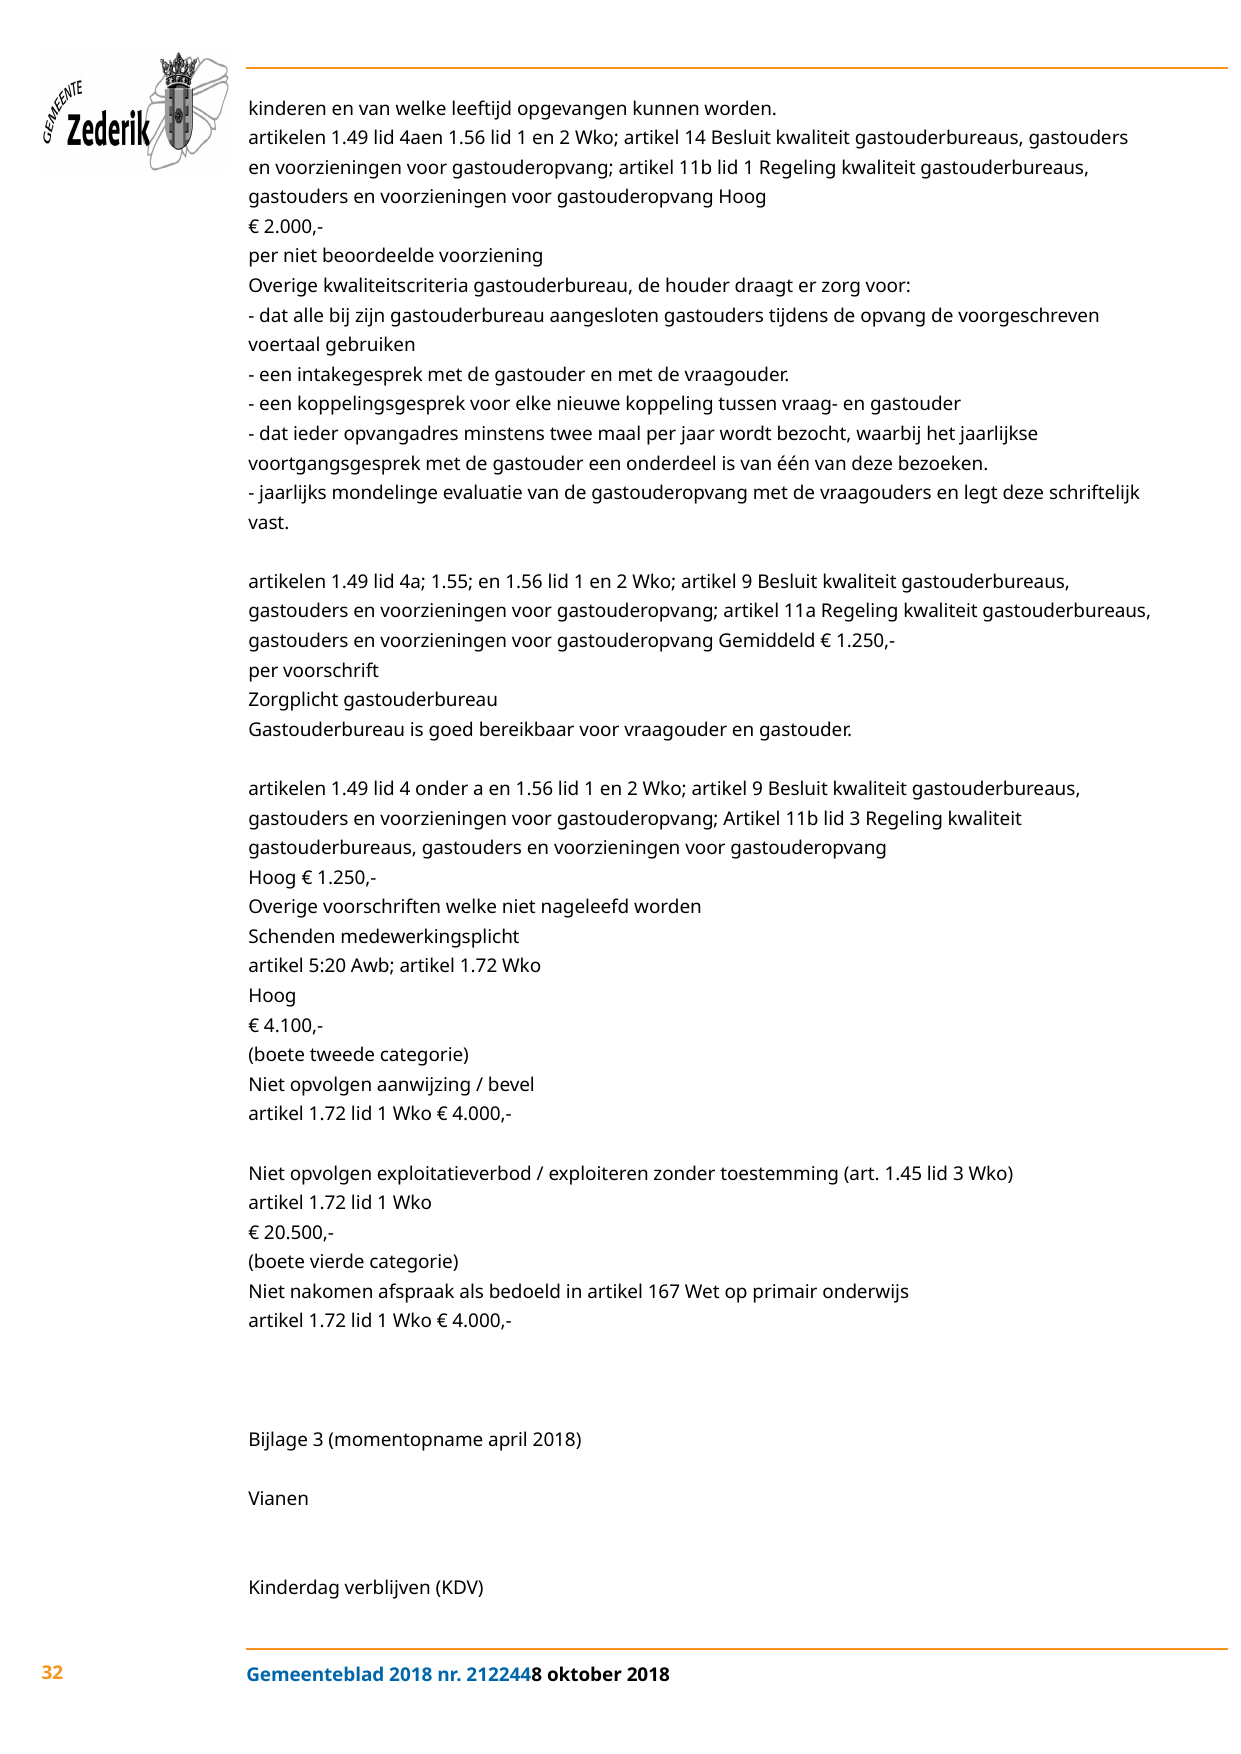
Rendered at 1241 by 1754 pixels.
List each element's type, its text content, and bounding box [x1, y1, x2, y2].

text Niet opvolgen exploitatieverbod / exploiteren zonder toestemming (art. 1.45 lid 3 Wko) [248, 1160, 1152, 1186]
text artikelen 1.49 lid 4a; 1.55; en 1.56 lid 1 en 2 Wko; artikel 9 Besluit kwaliteit gastouderbureaus, gastouders en voorzieningen voor gastouderopvang; artikel 11a Regeling kwaliteit gastouderbureaus, gastouders en voorzieningen voor gastouderopvang Gemiddeld € 1.250,- [248, 568, 1152, 653]
text artikel 5:20 Awb; artikel 1.72 Wko [248, 953, 1152, 978]
text artikelen 1.49 lid 4aen 1.56 lid 1 en 2 Wko; artikel 14 Besluit kwaliteit gastouderbureaus, gastouders en voorzieningen voor gastouderopvang; artikel 11b lid 1 Regeling kwaliteit gastouderbureaus, gastouders en voorzieningen voor gastouderopvang Hoog [248, 124, 1152, 209]
text artikelen 1.49 lid 4 onder a en 1.56 lid 1 en 2 Wko; artikel 9 Besluit kwaliteit gastouderbureaus, gastouders en voorzieningen voor gastouderopvang; Artikel 11b lid 3 Regeling kwaliteit gastouderbureaus, gastouders en voorzieningen voor gastouderopvang [248, 775, 1152, 860]
text - dat ieder opvangadres minstens twee maal per jaar wordt bezocht, waarbij het jaarlijkse voortgangsgesprek met de gastouder een onderdeel is van één van deze bezoeken. [248, 420, 1152, 476]
text artikel 1.72 lid 1 Wko € 4.000,- [248, 1101, 1152, 1126]
text (boete tweede categorie) [248, 1041, 1152, 1067]
text Niet opvolgen aanwijzing / bevel [248, 1071, 1152, 1097]
text Zorgplicht gastouderbureau [248, 686, 1152, 712]
text kinderen en van welke leeftijd opgevangen kunnen worden. [248, 95, 1152, 121]
text - een koppelingsgesprek voor elke nieuwe koppeling tussen vraag- en gastouder [248, 391, 1152, 416]
text (boete vierde categorie) [248, 1248, 1152, 1274]
text Niet nakomen afspraak als bedoeld in artikel 167 Wet op primair onderwijs [248, 1278, 1152, 1304]
text artikel 1.72 lid 1 Wko € 4.000,- [248, 1308, 1152, 1333]
text Hoog € 1.250,- [248, 864, 1152, 890]
text - een intakegesprek met de gastouder en met de vraagouder. [248, 361, 1152, 387]
text Hoog [248, 982, 1152, 1008]
text - dat alle bij zijn gastouderbureau aangesloten gastouders tijdens de opvang de voorgeschreven voertaal gebruiken [248, 302, 1152, 357]
picture [41, 47, 231, 172]
text per niet beoordeelde voorziening [248, 243, 1152, 268]
text € 20.500,- [248, 1219, 1152, 1245]
text € 4.100,- [248, 1012, 1152, 1038]
text Schenden medewerkingsplicht [248, 923, 1152, 949]
text € 2.000,- [248, 213, 1152, 239]
text Overige voorschriften welke niet nageleefd worden [248, 893, 1152, 919]
text per voorschrift [248, 657, 1152, 683]
text - jaarlijks mondelinge evaluatie van de gastouderopvang met de vraagouders en legt deze schriftelijk vast. [248, 479, 1152, 535]
text Kinderdag verblijven (KDV) [248, 1574, 1152, 1600]
text Bijlage 3 (momentopname april 2018) [248, 1426, 1152, 1452]
text Overige kwaliteitscriteria gastouderbureau, de houder draagt er zorg voor: [248, 272, 1152, 298]
text artikel 1.72 lid 1 Wko [248, 1189, 1152, 1215]
text Vianen [248, 1485, 1152, 1511]
text Gastouderbureau is goed bereikbaar voor vraagouder en gastouder. [248, 716, 1152, 742]
